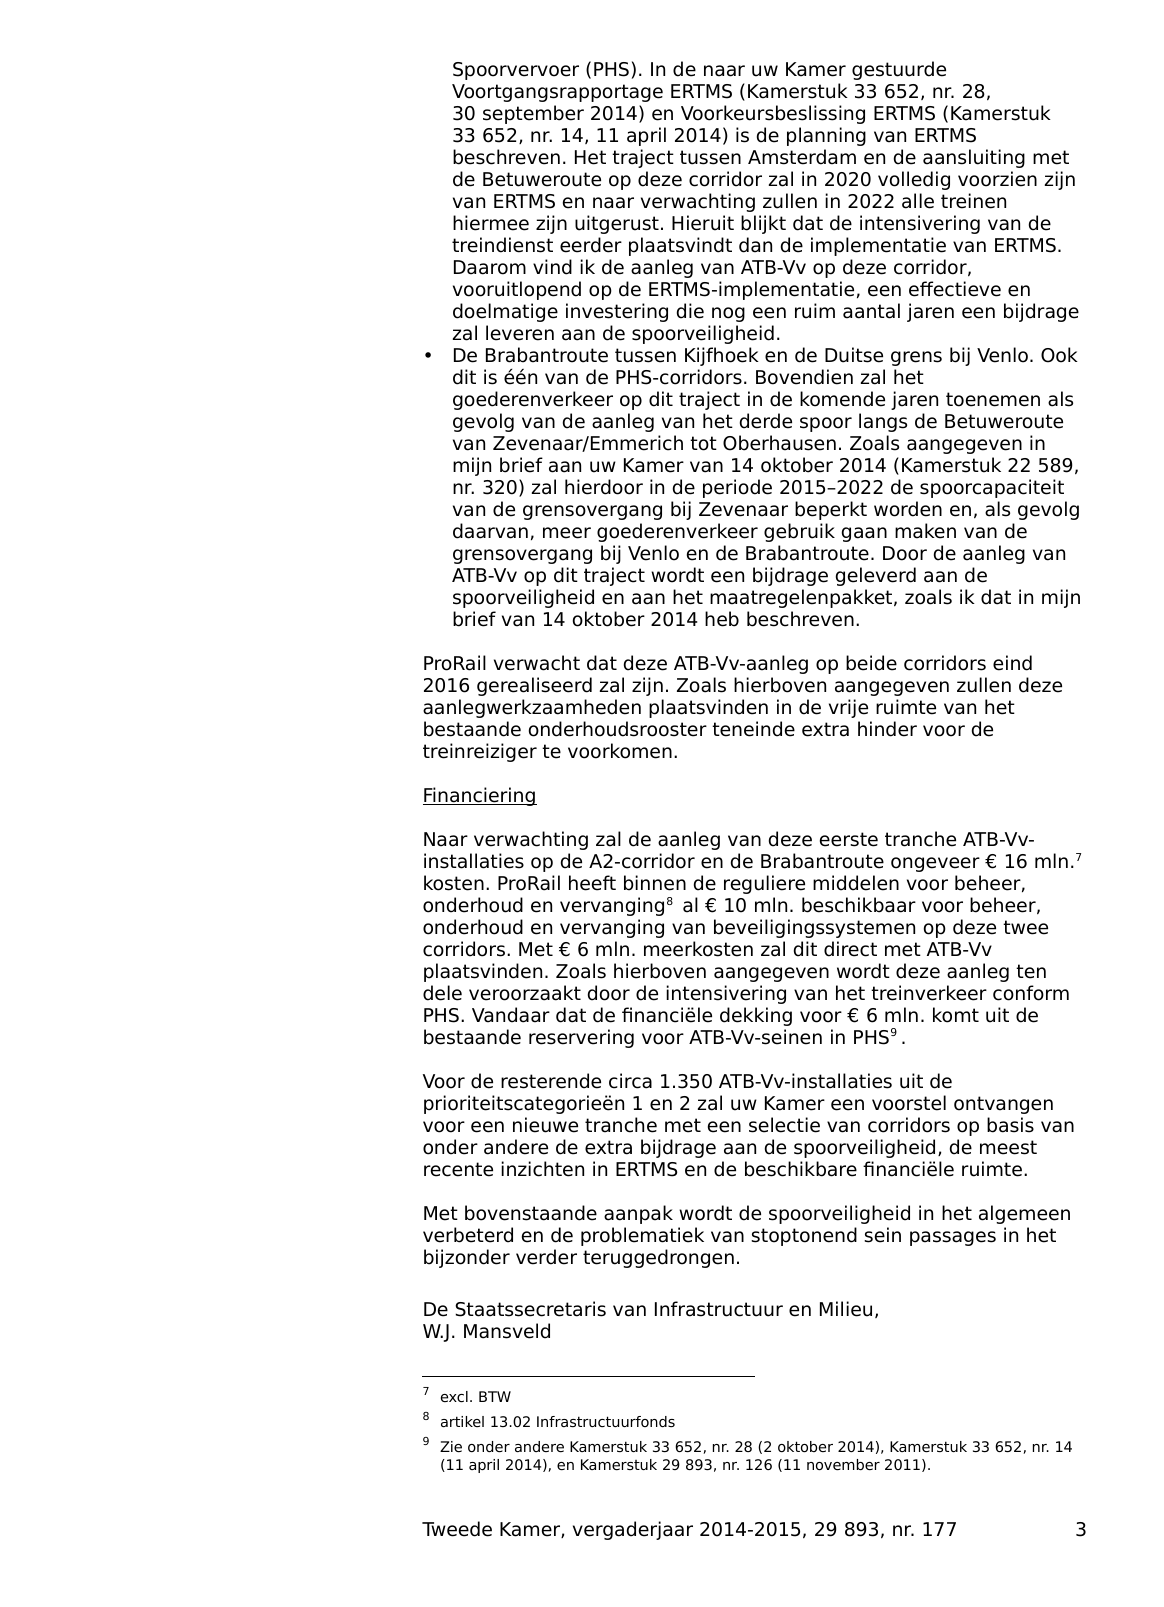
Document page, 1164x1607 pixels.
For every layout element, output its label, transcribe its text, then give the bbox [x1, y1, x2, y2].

text artikel 13.02 Infrastructuurfonds [422, 1410, 1087, 1432]
subtitle Financiering [422, 785, 1087, 807]
text Voor de resterende circa 1.350 ATB-Vv-installaties uit de prioriteitscategorieën 1 en 2 zal uw Kamer een voorstel ontvangen voor een nieuwe tranche met een selectie van corridors op basis van onder andere de extra bijdrage aan de spoorveiligheid, de meest recente inzichten in ERTMS en de beschikbare financiële ruimte. [422, 1071, 1087, 1181]
text excl. BTW [422, 1385, 1087, 1407]
text Zie onder andere Kamerstuk 33 652, nr. 28 (2 oktober 2014), Kamerstuk 33 652, nr. 14 (11 april 2014), en Kamerstuk 29 893, nr. 126 (11 november 2011). [422, 1435, 1087, 1474]
text Naar verwachting zal de aanleg van deze eerste tranche ATB-Vv-installaties op de A2-corridor en de Brabantroute ongeveer € 16 mln. kosten. ProRail heeft binnen de reguliere middelen voor beheer, onderhoud en vervanging al € 10 mln. beschikbaar voor beheer, onderhoud en vervanging van beveiligingssystemen op deze twee corridors. Met € 6 mln. meerkosten zal dit direct met ATB-Vv plaatsvinden. Zoals hierboven aangegeven wordt deze aanleg ten dele veroorzaakt door de intensivering van het treinverkeer conform PHS. Vandaar dat de financiële dekking voor € 6 mln. komt uit de bestaande reservering voor ATB-Vv-seinen in PHS. [422, 829, 1087, 1049]
text ProRail verwacht dat deze ATB-Vv-aanleg op beide corridors eind 2016 gerealiseerd zal zijn. Zoals hierboven aangegeven zullen deze aanlegwerkzaamheden plaatsvinden in de vrije ruimte van het bestaande onderhoudsrooster teneinde extra hinder voor de treinreiziger te voorkomen. [422, 653, 1087, 763]
text Met bovenstaande aanpak wordt de spoorveiligheid in het algemeen verbeterd en de problematiek van stoptonend sein passages in het bijzonder verder teruggedrongen. [422, 1203, 1087, 1269]
text • De Brabantroute tussen Kijfhoek en de Duitse grens bij Venlo. Ook dit is één van de PHS-corridors. Bovendien zal het goederenverkeer op dit traject in de komende jaren toenemen als gevolg van de aanleg van het derde spoor langs de Betuweroute van Zevenaar/Emmerich tot Oberhausen. Zoals aangegeven in mijn brief aan uw Kamer van 14 oktober 2014 (Kamerstuk 22 589, nr. 320) zal hierdoor in de periode 2015–2022 de spoorcapaciteit van de grensovergang bij Zevenaar beperkt worden en, als gevolg daarvan, meer goederenverkeer gebruik gaan maken van de grensovergang bij Venlo en de Brabantroute. Door de aanleg van ATB-Vv op dit traject wordt een bijdrage geleverd aan de spoorveiligheid en aan het maatregelenpakket, zoals ik dat in mijn brief van 14 oktober 2014 heb beschreven. [422, 345, 1087, 631]
text De Staatssecretaris van Infrastructuur en Milieu, W.J. Mansveld [422, 1299, 1087, 1343]
text Spoorvervoer (PHS). In de naar uw Kamer gestuurde Voortgangsrapportage ERTMS (Kamerstuk 33 652, nr. 28, 30 september 2014) en Voorkeursbeslissing ERTMS (Kamerstuk 33 652, nr. 14, 11 april 2014) is de planning van ERTMS beschreven. Het traject tussen Amsterdam en de aansluiting met de Betuweroute op deze corridor zal in 2020 volledig voorzien zijn van ERTMS en naar verwachting zullen in 2022 alle treinen hiermee zijn uitgerust. Hieruit blijkt dat de intensivering van de treindienst eerder plaatsvindt dan de implementatie van ERTMS. Daarom vind ik de aanleg van ATB-Vv op deze corridor, vooruitlopend op de ERTMS-implementatie, een effectieve en doelmatige investering die nog een ruim aantal jaren een bijdrage zal leveren aan de spoorveiligheid. [422, 59, 1087, 345]
